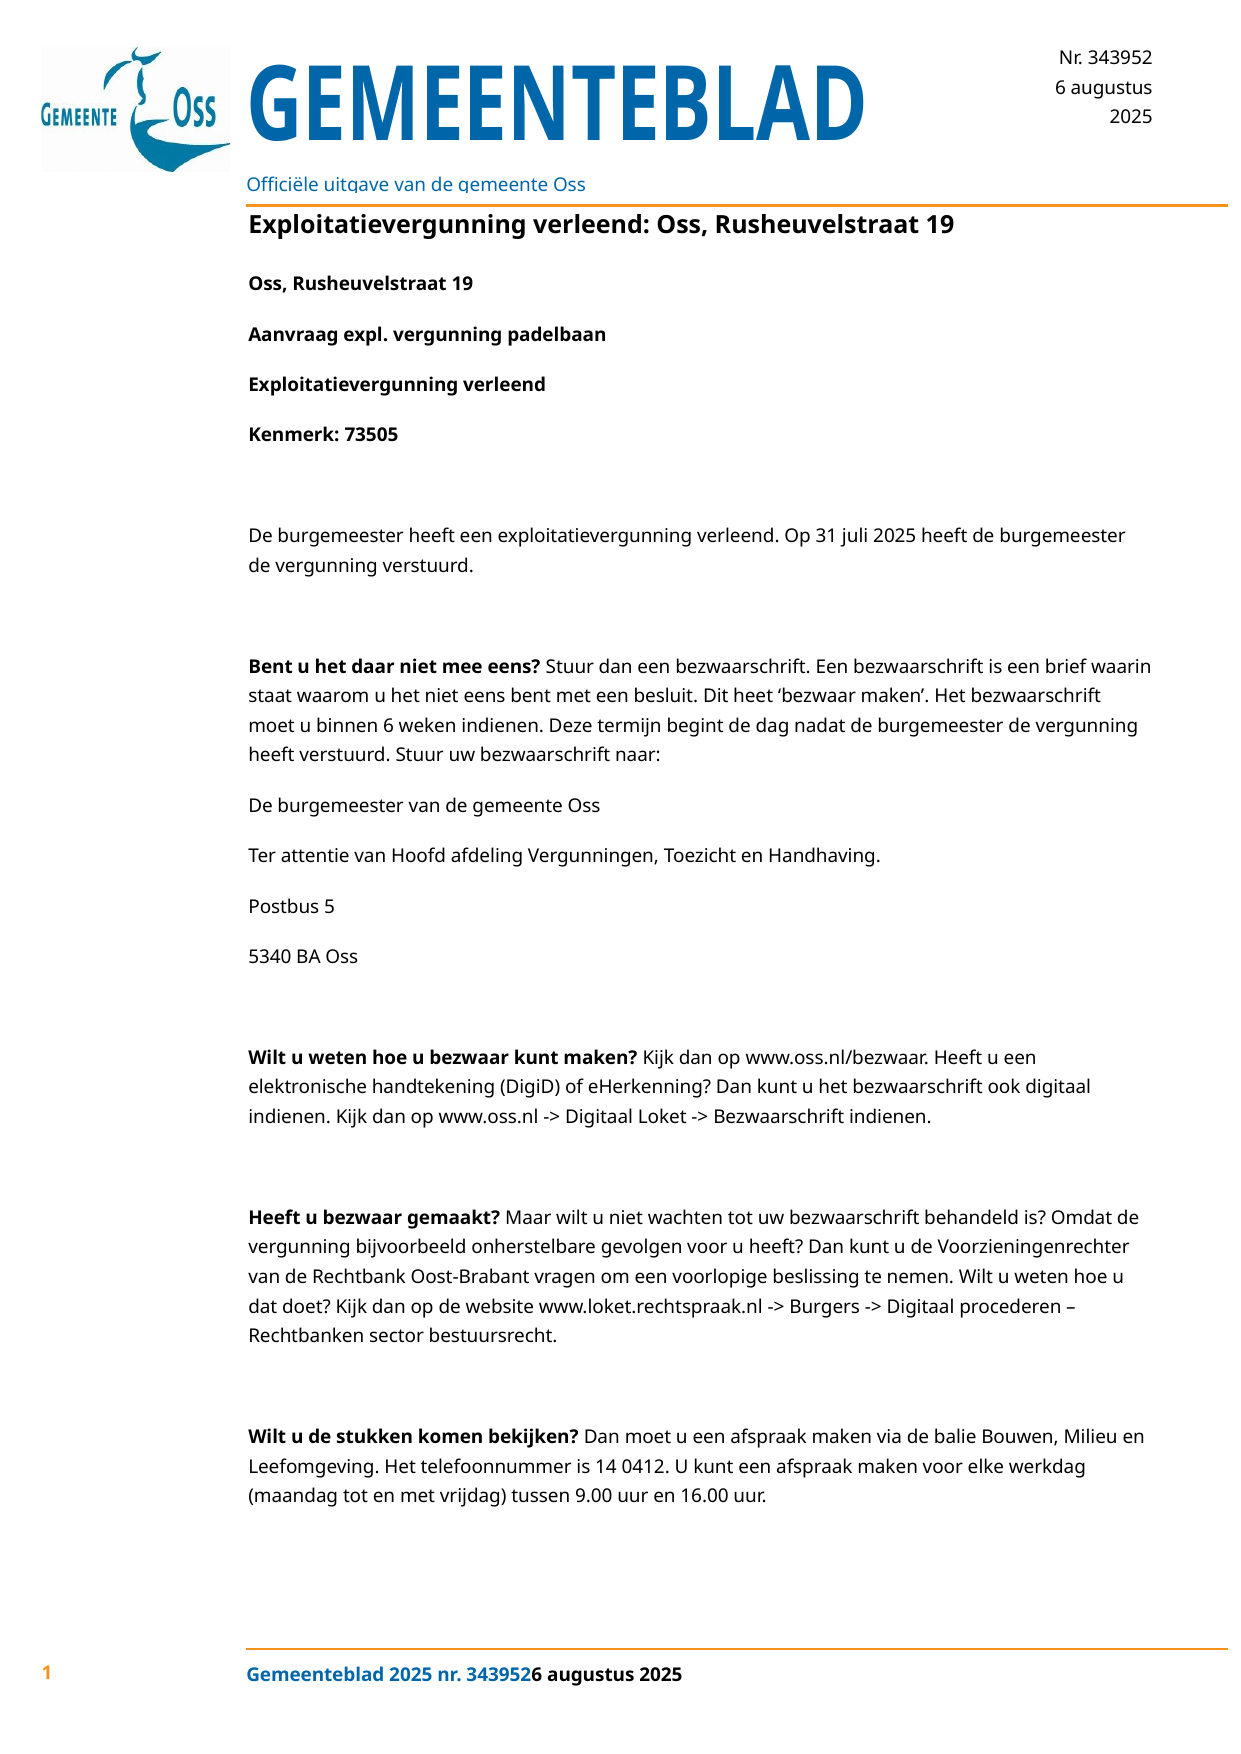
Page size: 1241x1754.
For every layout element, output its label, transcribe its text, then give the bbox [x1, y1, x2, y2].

picture [41, 47, 231, 172]
text 5340 BA Oss [248, 943, 1152, 969]
text Exploitatievergunning verleend: Oss, Rusheuvelstraat 19 [248, 207, 1152, 241]
text Exploitatievergunning verleend [248, 371, 1152, 397]
text Heeft u bezwaar gemaakt? Maar wilt u niet wachten tot uw bezwaarschrift behandeld is? Omdat de vergunning bijvoorbeeld onherstelbare gevolgen voor u heeft? Dan kunt u de Voorzieningenrechter van de Rechtbank Oost-Brabant vragen om een voorlopige beslissing te nemen. Wilt u weten hoe u dat doet? Kijk dan op de website www.loket.rechtspraak.nl -> Burgers -> Digitaal procederen – Rechtbanken sector bestuursrecht. [248, 1204, 1152, 1348]
text Aanvraag expl. vergunning padelbaan [248, 321, 1152, 346]
text De burgemeester heeft een exploitatievergunning verleend. Op 31 juli 2025 heeft de burgemeester de vergunning verstuurd. [248, 522, 1152, 578]
text Ter attentie van Hoofd afdeling Vergunningen, Toezicht en Handhaving. [248, 842, 1152, 868]
text Bent u het daar niet mee eens? Stuur dan een bezwaarschrift. Een bezwaarschrift is een brief waarin staat waarom u het niet eens bent met een besluit. Dit heet ‘bezwaar maken’. Het bezwaarschrift moet u binnen 6 weken indienen. Deze termijn begint de dag nadat de burgemeester de vergunning heeft verstuurd. Stuur uw bezwaarschrift naar: [248, 653, 1152, 767]
text Wilt u weten hoe u bezwaar kunt maken? Kijk dan op www.oss.nl/bezwaar. Heeft u een elektronische handtekening (DigiD) of eHerkenning? Dan kunt u het bezwaarschrift ook digitaal indienen. Kijk dan op www.oss.nl -> Digitaal Loket -> Bezwaarschrift indienen. [248, 1044, 1152, 1129]
text Oss, Rusheuvelstraat 19 [248, 270, 1152, 296]
text De burgemeester van de gemeente Oss [248, 792, 1152, 818]
text Wilt u de stukken komen bekijken? Dan moet u een afspraak maken via de balie Bouwen, Milieu en Leefomgeving. Het telefoonnummer is 14 0412. U kunt een afspraak maken voor elke werkdag (maandag tot en met vrijdag) tussen 9.00 uur en 16.00 uur. [248, 1423, 1152, 1508]
text Postbus 5 [248, 893, 1152, 918]
text Kenmerk: 73505 [248, 422, 1152, 447]
